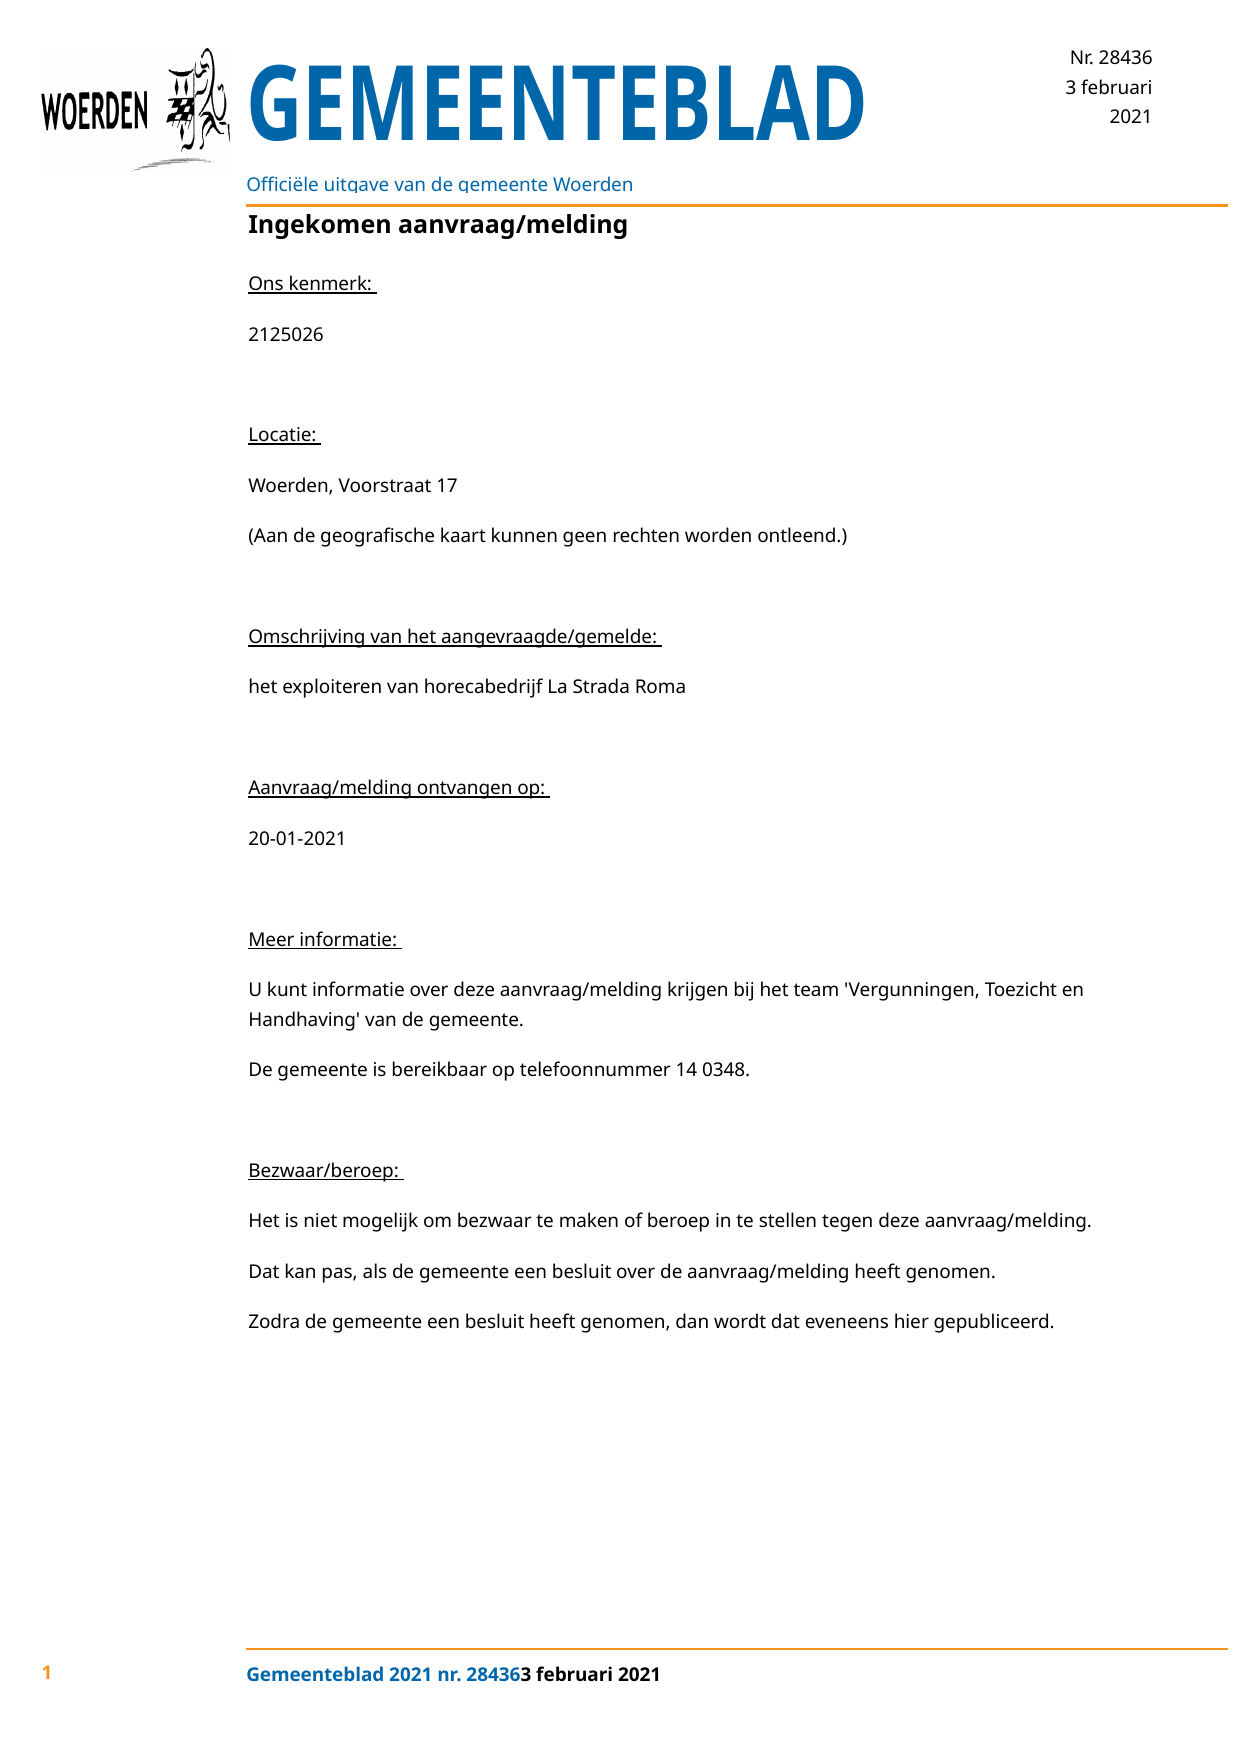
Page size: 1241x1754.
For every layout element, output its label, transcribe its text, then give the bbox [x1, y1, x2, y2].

text 20-01-2021 [248, 825, 1152, 851]
text Woerden, Voorstraat 17 [248, 472, 1152, 498]
text Ons kenmerk: [248, 270, 1152, 296]
text U kunt informatie over deze aanvraag/melding krijgen bij het team 'Vergunningen, Toezicht en Handhaving' van de gemeente. [248, 976, 1152, 1031]
text De gemeente is bereikbaar op telefoonnummer 14 0348. [248, 1056, 1152, 1082]
text Meer informatie: [248, 926, 1152, 951]
text het exploiteren van horecabedrijf La Strada Roma [248, 674, 1152, 699]
text (Aan de geografische kaart kunnen geen rechten worden ontleend.) [248, 522, 1152, 548]
text Bezwaar/beroep: [248, 1157, 1152, 1183]
text 2125026 [248, 321, 1152, 346]
text Ingekomen aanvraag/melding [248, 207, 1152, 241]
picture [41, 47, 231, 172]
text Het is niet mogelijk om bezwaar te maken of beroep in te stellen tegen deze aanvraag/melding. [248, 1207, 1152, 1233]
text Aanvraag/melding ontvangen op: [248, 774, 1152, 800]
text Omschrijving van het aangevraagde/gemelde: [248, 623, 1152, 649]
text Dat kan pas, als de gemeente een besluit over de aanvraag/melding heeft genomen. [248, 1258, 1152, 1283]
text Locatie: [248, 422, 1152, 447]
text Zodra de gemeente een besluit heeft genomen, dan wordt dat eveneens hier gepubliceerd. [248, 1308, 1152, 1334]
